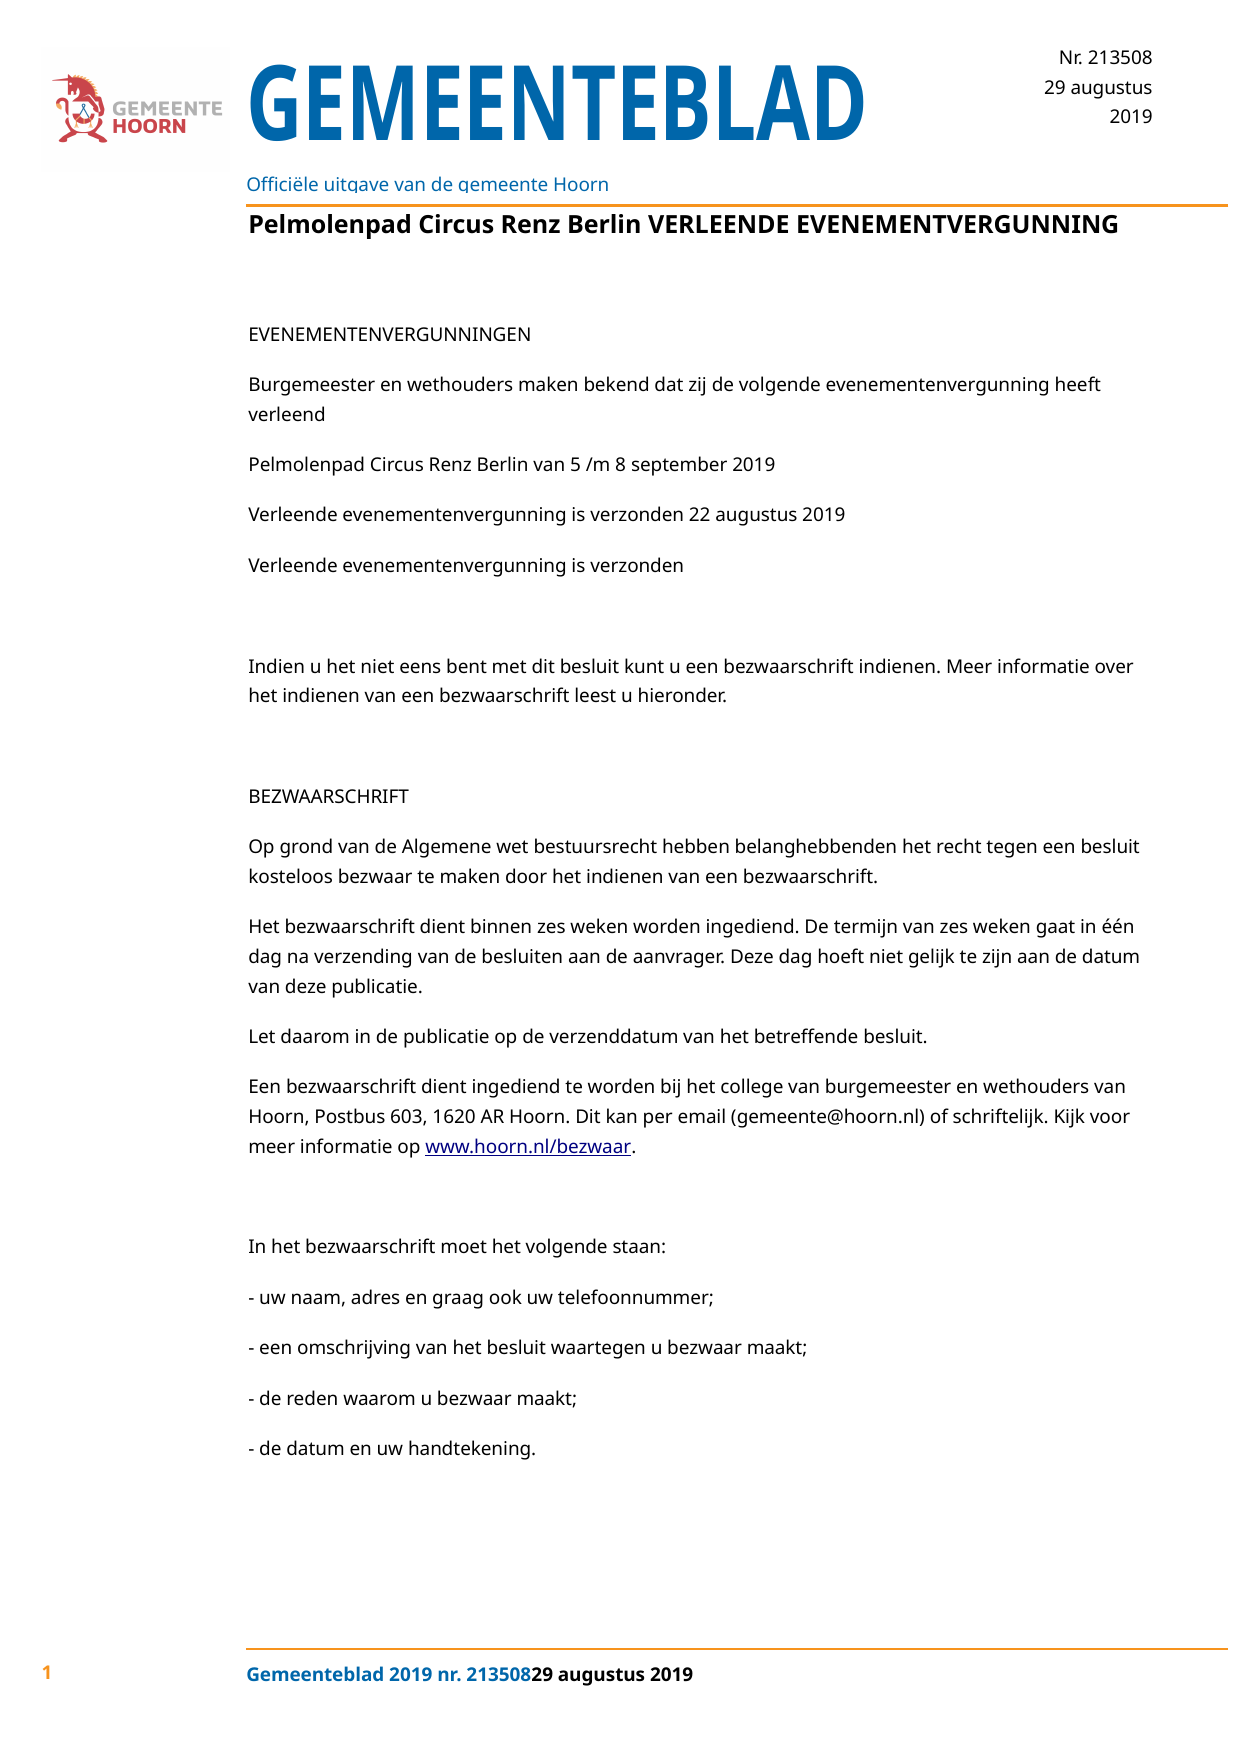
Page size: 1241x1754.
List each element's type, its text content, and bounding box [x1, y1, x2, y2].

picture [41, 47, 231, 172]
text In het bezwaarschrift moet het volgende staan: [248, 1234, 1152, 1259]
text Op grond van de Algemene wet bestuursrecht hebben belanghebbenden het recht tegen een besluit kosteloos bezwaar te maken door het indienen van een bezwaarschrift. [248, 834, 1152, 889]
text EVENEMENTENVERGUNNINGEN [248, 321, 1152, 346]
text Een bezwaarschrift dient ingediend te worden bij het college van burgemeester en wethouders van Hoorn, Postbus 603, 1620 AR Hoorn. Dit kan per email (gemeente@hoorn.nl) of schriftelijk. Kijk voor meer informatie op www.hoorn.nl/bezwaar. [248, 1074, 1152, 1158]
text Indien u het niet eens bent met dit besluit kunt u een bezwaarschrift indienen. Meer informatie over het indienen van een bezwaarschrift leest u hieronder. [248, 653, 1152, 708]
text Verleende evenementenvergunning is verzonden 22 augustus 2019 [248, 502, 1152, 527]
text - een omschrijving van het besluit waartegen u bezwaar maakt; [248, 1334, 1152, 1360]
text - de reden waarom u bezwaar maakt; [248, 1385, 1152, 1411]
text BEZWAARSCHRIFT [248, 783, 1152, 809]
text - uw naam, adres en graag ook uw telefoonnummer; [248, 1284, 1152, 1310]
text Pelmolenpad Circus Renz Berlin VERLEENDE EVENEMENTVERGUNNING [248, 207, 1152, 241]
text Burgemeester en wethouders maken bekend dat zij de volgende evenementenvergunning heeft verleend [248, 371, 1152, 426]
text Verleende evenementenvergunning is verzonden [248, 552, 1152, 578]
text Let daarom in de publicatie op de verzenddatum van het betreffende besluit. [248, 1023, 1152, 1049]
text Het bezwaarschrift dient binnen zes weken worden ingediend. De termijn van zes weken gaat in één dag na verzending van de besluiten aan de aanvrager. Deze dag hoeft niet gelijk te zijn aan de datum van deze publicatie. [248, 914, 1152, 998]
text - de datum en uw handtekening. [248, 1435, 1152, 1461]
text Pelmolenpad Circus Renz Berlin van 5 /m 8 september 2019 [248, 451, 1152, 477]
